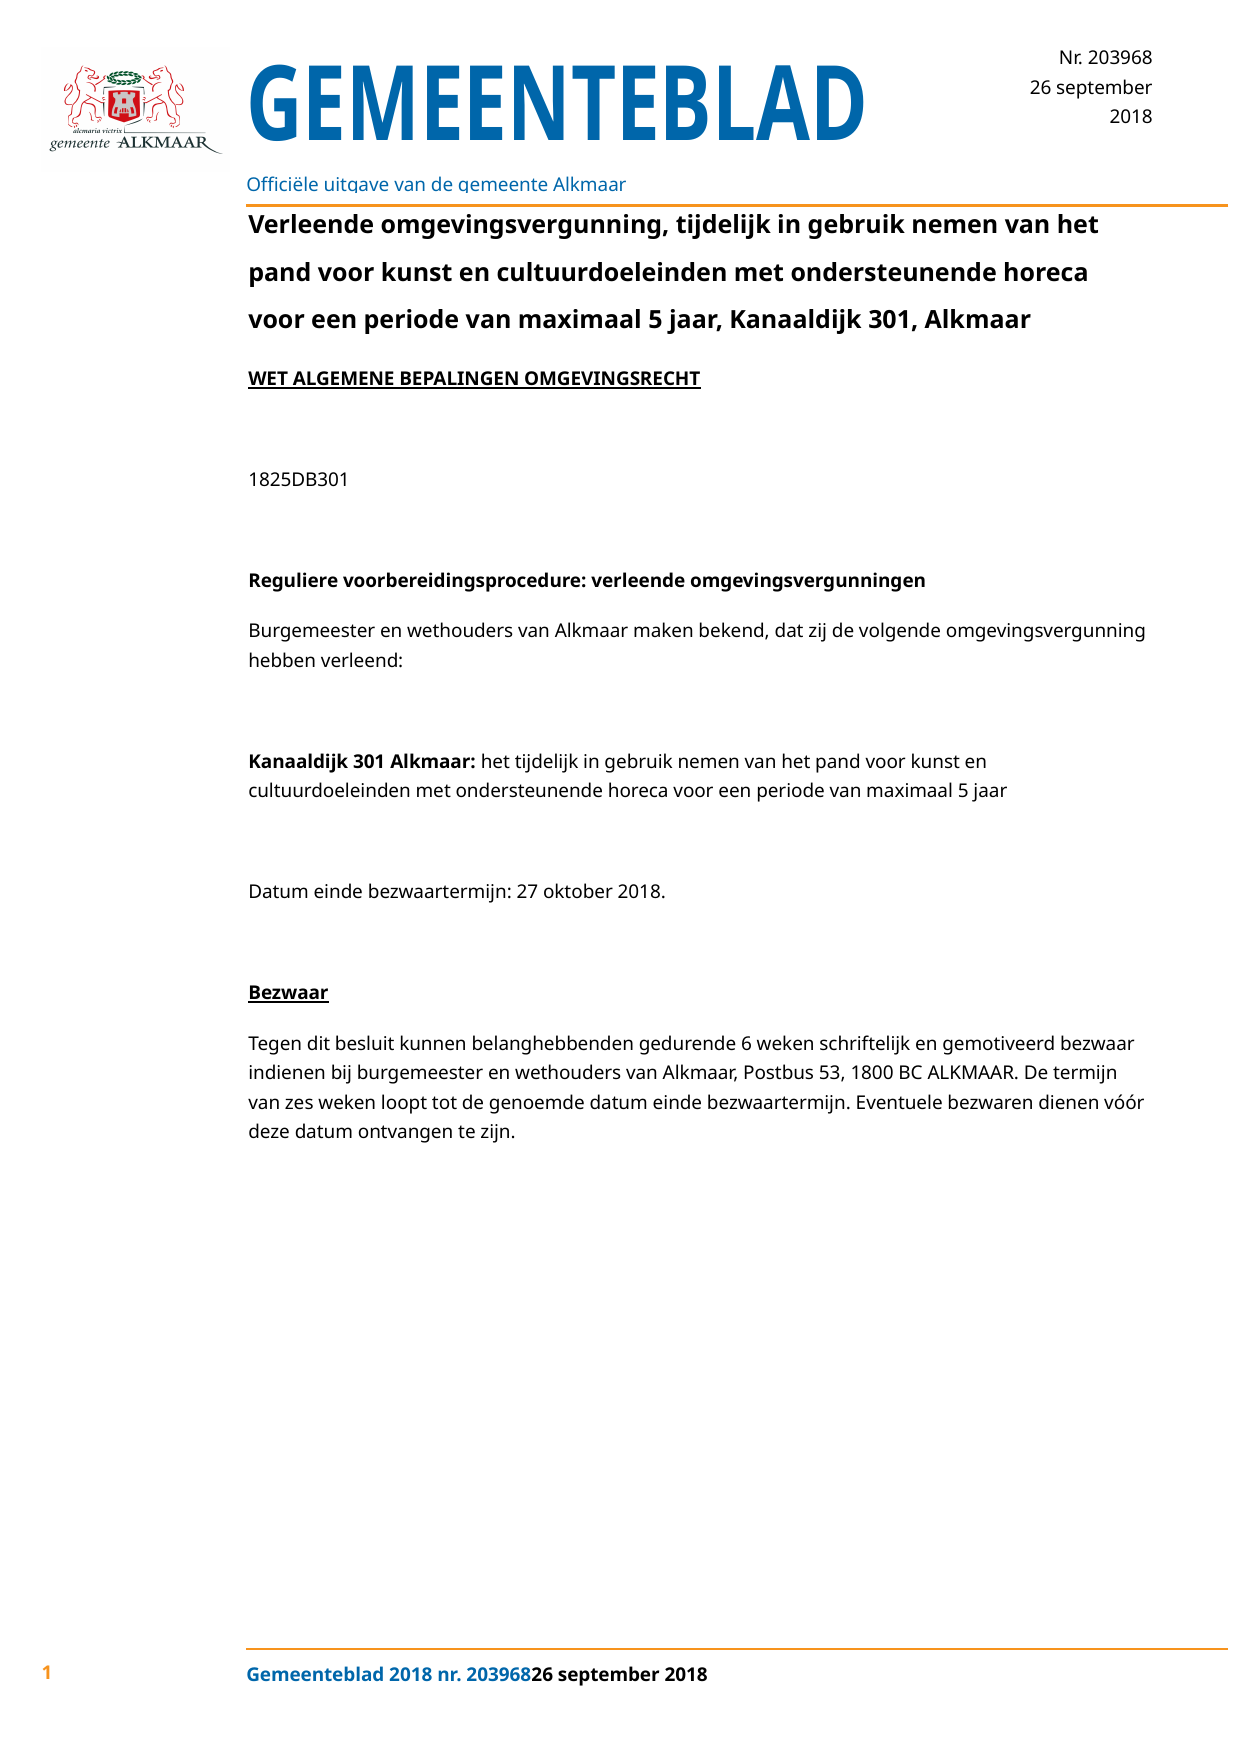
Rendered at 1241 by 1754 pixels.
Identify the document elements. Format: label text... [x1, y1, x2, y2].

text Bezwaar [248, 979, 1152, 1005]
text Burgemeester en wethouders van Alkmaar maken bekend, dat zij de volgende omgevingsvergunning hebben verleend: [248, 618, 1152, 673]
text 1825DB301 [248, 466, 1152, 492]
picture [41, 47, 231, 172]
text Kanaaldijk 301 Alkmaar: het tijdelijk in gebruik nemen van het pand voor kunst en cultuurdoeleinden met ondersteunende horeca voor een periode van maximaal 5 jaar [248, 748, 1152, 803]
text WET ALGEMENE BEPALINGEN OMGEVINGSRECHT [248, 366, 1152, 391]
text Datum einde bezwaartermijn: 27 oktober 2018. [248, 878, 1152, 904]
text Tegen dit besluit kunnen belanghebbenden gedurende 6 weken schriftelijk en gemotiveerd bezwaar indienen bij burgemeester en wethouders van Alkmaar, Postbus 53, 1800 BC ALKMAAR. De termijn van zes weken loopt tot de genoemde datum einde bezwaartermijn. Eventuele bezwaren dienen vóór deze datum ontvangen te zijn. [248, 1030, 1152, 1144]
text Verleende omgevingsvergunning, tijdelijk in gebruik nemen van het pand voor kunst en cultuurdoeleinden met ondersteunende horeca voor een periode van maximaal 5 jaar, Kanaaldijk 301, Alkmaar [248, 207, 1152, 336]
text Reguliere voorbereidingsprocedure: verleende omgevingsvergunningen [248, 567, 1152, 593]
